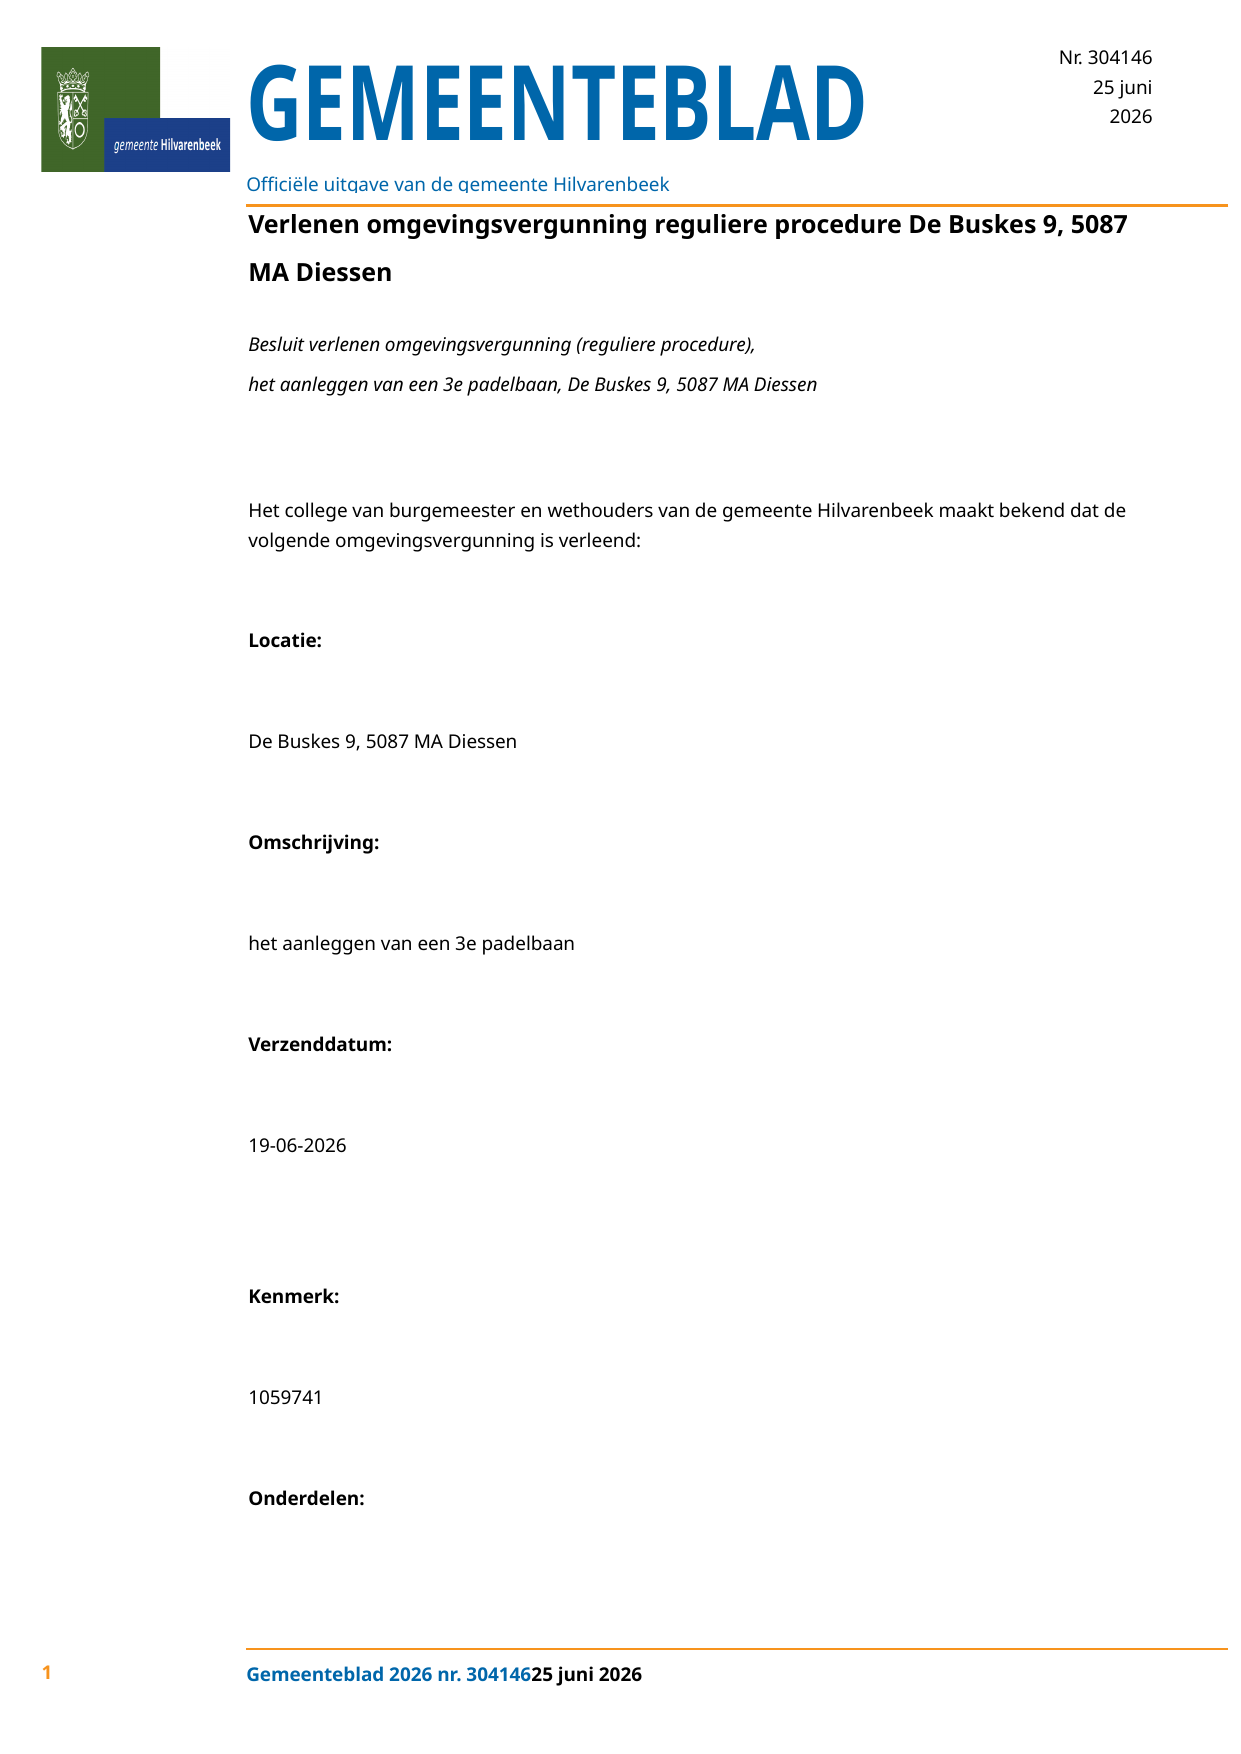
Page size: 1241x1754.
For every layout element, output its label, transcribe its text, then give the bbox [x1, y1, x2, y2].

text Verlenen omgevingsvergunning reguliere procedure De Buskes 9, 5087 MA Diessen [248, 207, 1152, 288]
text Onderdelen: [248, 1485, 1152, 1511]
text Omschrijving: [248, 829, 1152, 855]
text Locatie: [248, 628, 1152, 653]
text 19-06-2026 [248, 1132, 1152, 1158]
text Besluit verlenen omgevingsvergunning (reguliere procedure), [248, 331, 1152, 357]
text Kenmerk: [248, 1283, 1152, 1309]
text het aanleggen van een 3e padelbaan [248, 930, 1152, 956]
text Verzenddatum: [248, 1031, 1152, 1057]
text het aanleggen van een 3e padelbaan, De Buskes 9, 5087 MA Diessen [248, 371, 1152, 396]
text De Buskes 9, 5087 MA Diessen [248, 728, 1152, 754]
text 1059741 [248, 1384, 1152, 1410]
text Het college van burgemeester en wethouders van de gemeente Hilvarenbeek maakt bekend dat de volgende omgevingsvergunning is verleend: [248, 497, 1152, 553]
picture [41, 47, 231, 172]
